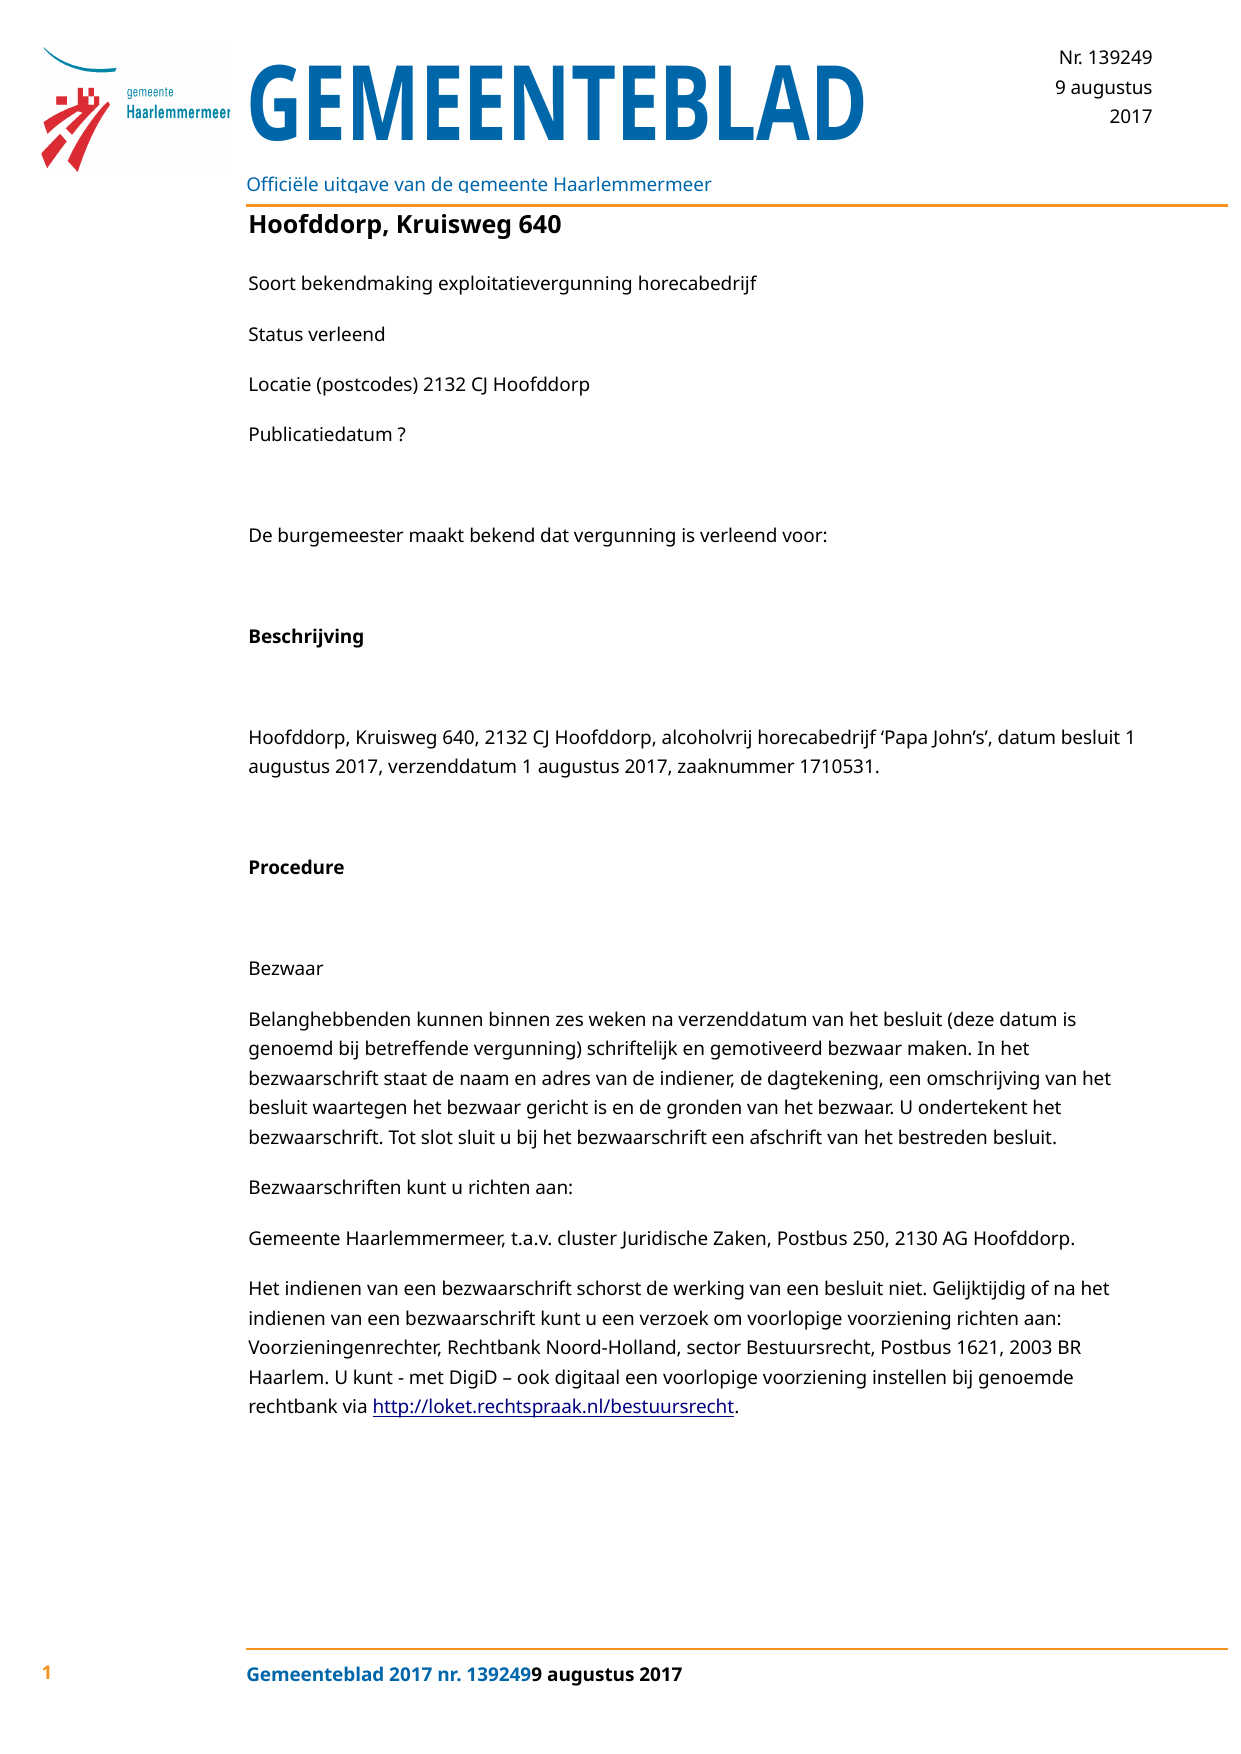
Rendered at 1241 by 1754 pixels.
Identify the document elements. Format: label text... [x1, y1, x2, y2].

text De burgemeester maakt bekend dat vergunning is verleend voor: [248, 522, 1152, 548]
text Hoofddorp, Kruisweg 640, 2132 CJ Hoofddorp, alcoholvrij horecabedrijf ‘Papa John’s’, datum besluit 1 augustus 2017, verzenddatum 1 augustus 2017, zaaknummer 1710531. [248, 724, 1152, 779]
text Soort bekendmaking exploitatievergunning horecabedrijf [248, 270, 1152, 296]
picture [41, 47, 231, 172]
text Belanghebbenden kunnen binnen zes weken na verzenddatum van het besluit (deze datum is genoemd bij betreffende vergunning) schriftelijk en gemotiveerd bezwaar maken. In het bezwaarschrift staat de naam en adres van de indiener, de dagtekening, een omschrijving van het besluit waartegen het bezwaar gericht is en de gronden van het bezwaar. U ondertekent het bezwaarschrift. Tot slot sluit u bij het bezwaarschrift een afschrift van het bestreden besluit. [248, 1006, 1152, 1150]
text Hoofddorp, Kruisweg 640 [248, 207, 1152, 241]
text Het indienen van een bezwaarschrift schorst de werking van een besluit niet. Gelijktijdig of na het indienen van een bezwaarschrift kunt u een verzoek om voorlopige voorziening richten aan: Voorzieningenrechter, Rechtbank Noord-Holland, sector Bestuursrecht, Postbus 1621, 2003 BR Haarlem. U kunt - met DigiD – ook digitaal een voorlopige voorziening instellen bij genoemde rechtbank via http://loket.rechtspraak.nl/bestuursrecht. [248, 1275, 1152, 1419]
text Procedure [248, 854, 1152, 880]
text Locatie (postcodes) 2132 CJ Hoofddorp [248, 371, 1152, 397]
text Publicatiedatum ? [248, 422, 1152, 447]
text Bezwaarschriften kunt u richten aan: [248, 1174, 1152, 1200]
text Gemeente Haarlemmermeer, t.a.v. cluster Juridische Zaken, Postbus 250, 2130 AG Hoofddorp. [248, 1225, 1152, 1251]
text Bezwaar [248, 955, 1152, 981]
text Status verleend [248, 321, 1152, 346]
text Beschrijving [248, 623, 1152, 649]
